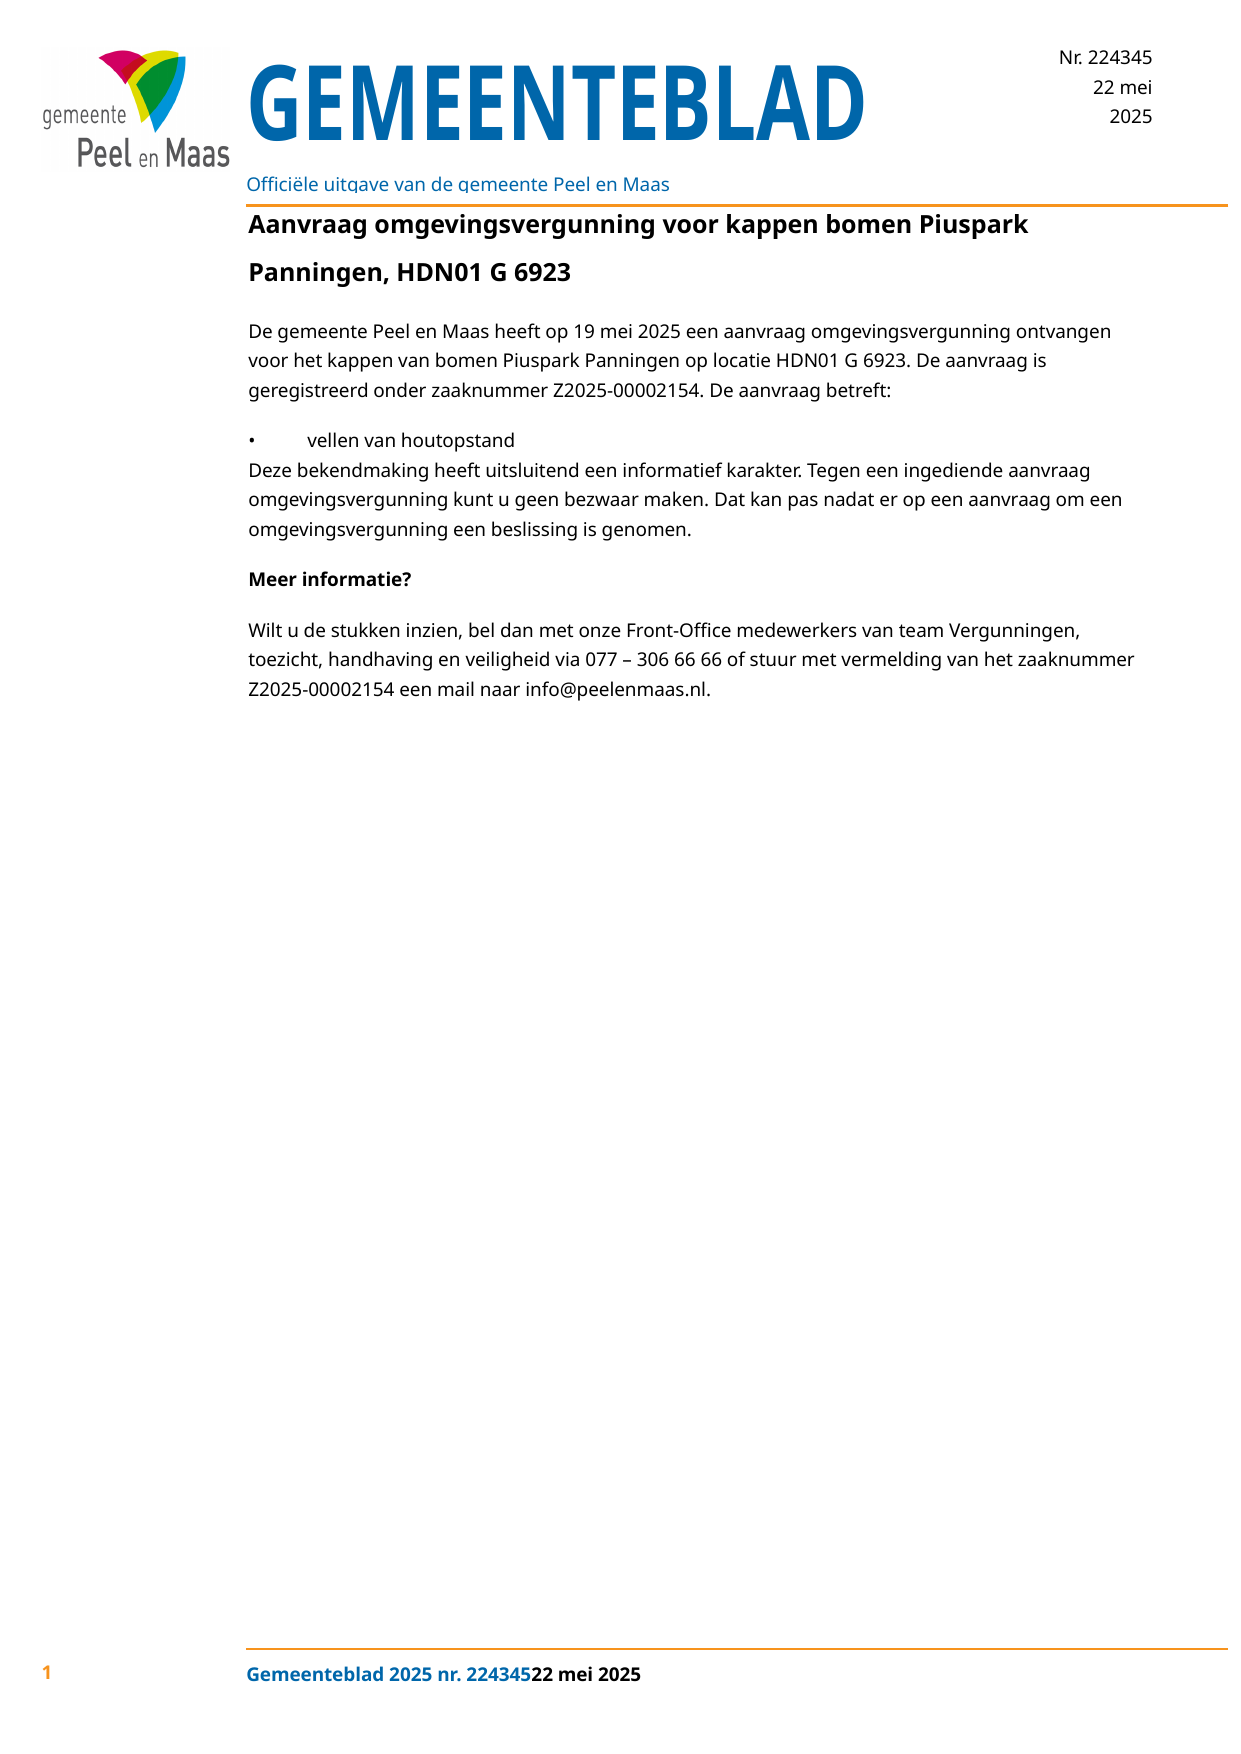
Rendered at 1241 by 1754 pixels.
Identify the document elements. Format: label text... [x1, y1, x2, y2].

list vellen van houtopstand [248, 427, 1152, 453]
text Meer informatie? [248, 567, 1152, 592]
text Deze bekendmaking heeft uitsluitend een informatief karakter. Tegen een ingediende aanvraag omgevingsvergunning kunt u geen bezwaar maken. Dat kan pas nadat er op een aanvraag om een omgevingsvergunning een beslissing is genomen. [248, 457, 1152, 542]
picture [41, 47, 231, 172]
text De gemeente Peel en Maas heeft op 19 mei 2025 een aanvraag omgevingsvergunning ontvangen voor het kappen van bomen Piuspark Panningen op locatie HDN01 G 6923. De aanvraag is geregistreerd onder zaaknummer Z2025-00002154. De aanvraag betreft: [248, 318, 1152, 403]
text Wilt u de stukken inzien, bel dan met onze Front-Office medewerkers van team Vergunningen, toezicht, handhaving en veiligheid via 077 – 306 66 66 of stuur met vermelding van het zaaknummer Z2025-00002154 een mail naar info@peelenmaas.nl. [248, 617, 1152, 702]
text Aanvraag omgevingsvergunning voor kappen bomen Piuspark Panningen, HDN01 G 6923 [248, 207, 1152, 288]
